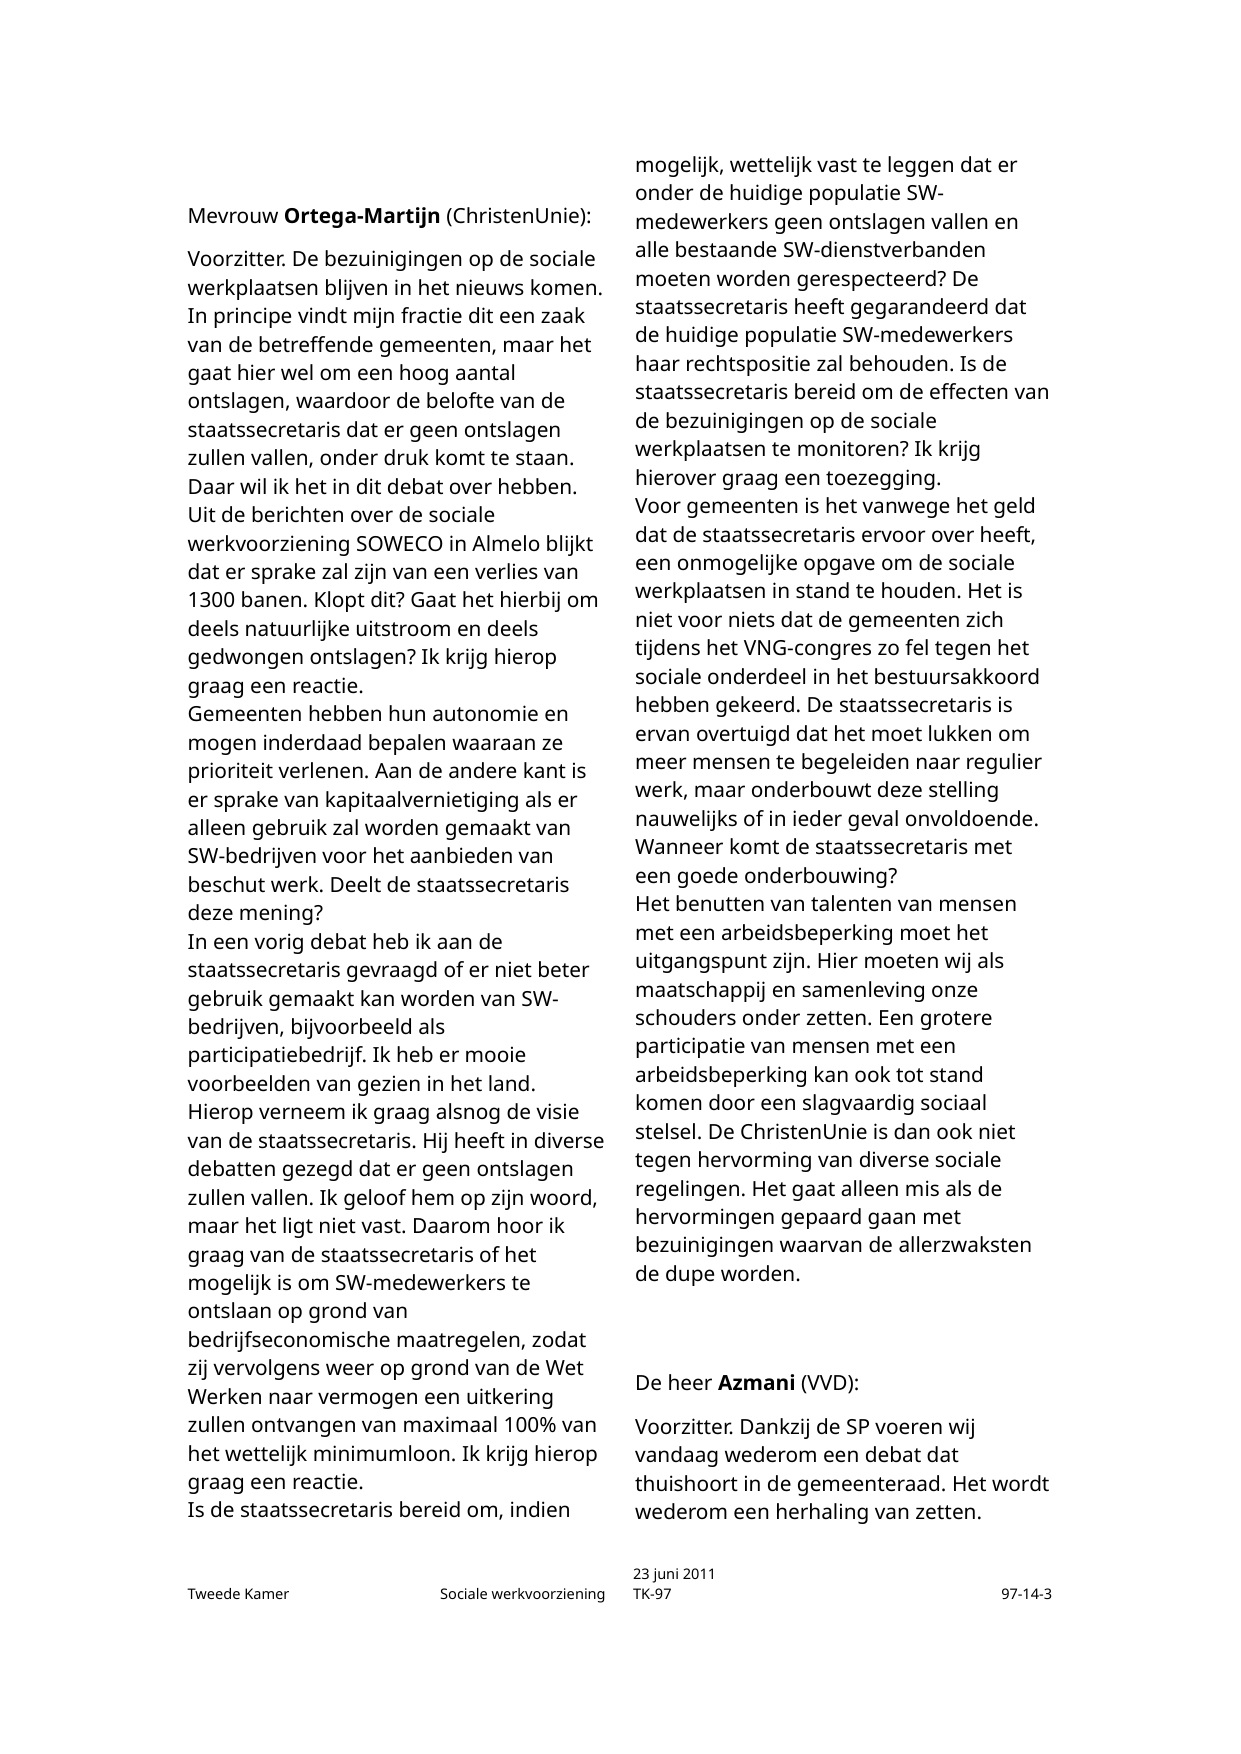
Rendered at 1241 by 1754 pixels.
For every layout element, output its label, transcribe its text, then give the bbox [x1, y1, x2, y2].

text Het benutten van talenten van mensen met een arbeidsbeperking moet het uitgangspunt zijn. Hier moeten wij als maatschappij en samenleving onze schouders onder zetten. Een grotere participatie van mensen met een arbeidsbeperking kan ook tot stand komen door een slagvaardig sociaal stelsel. De ChristenUnie is dan ook niet tegen hervorming van diverse sociale regelingen. Het gaat alleen mis als de hervormingen gepaard gaan met bezuinigingen waarvan de allerzwaksten de dupe worden. [635, 889, 1053, 1287]
text In een vorig debat heb ik aan de staatssecretaris gevraagd of er niet beter gebruik gemaakt kan worden van SW-bedrijven, bijvoorbeeld als participatiebedrijf. Ik heb er mooie voorbeelden van gezien in het land. Hierop verneem ik graag alsnog de visie van de staatssecretaris. Hij heeft in diverse debatten gezegd dat er geen ontslagen zullen vallen. Ik geloof hem op zijn woord, maar het ligt niet vast. Daarom hoor ik graag van de staatssecretaris of het mogelijk is om SW-medewerkers te ontslaan op grond van bedrijfseconomische maatregelen, zodat zij vervolgens weer op grond van de Wet Werken naar vermogen een uitkering zullen ontvangen van maximaal 100% van het wettelijk minimumloon. Ik krijg hierop graag een reactie. [187, 927, 605, 1496]
text Voorzitter. De bezuinigingen op de sociale werkplaatsen blijven in het nieuws komen. In principe vindt mijn fractie dit een zaak van de betreffende gemeenten, maar het gaat hier wel om een hoog aantal ontslagen, waardoor de belofte van de staatssecretaris dat er geen ontslagen zullen vallen, onder druk komt te staan. Daar wil ik het in dit debat over hebben. [187, 244, 605, 500]
text Is de staatssecretaris bereid om, indien [187, 1496, 605, 1524]
text Voor gemeenten is het vanwege het geld dat de staatssecretaris ervoor over heeft, een onmogelijke opgave om de sociale werkplaatsen in stand te houden. Het is niet voor niets dat de gemeenten zich tijdens het VNG-congres zo fel tegen het sociale onderdeel in het bestuursakkoord hebben gekeerd. De staatssecretaris is ervan overtuigd dat het moet lukken om meer mensen te begeleiden naar regulier werk, maar onderbouwt deze stelling nauwelijks of in ieder geval onvoldoende. Wanneer komt de staatssecretaris met een goede onderbouwing? [635, 491, 1053, 889]
text De heer Azmani (VVD): [635, 1368, 1053, 1397]
text  [635, 1317, 1053, 1346]
text Mevrouw Ortega-Martijn (ChristenUnie): [187, 201, 605, 229]
text  [187, 150, 605, 178]
text Gemeenten hebben hun autonomie en mogen inderdaad bepalen waaraan ze prioriteit verlenen. Aan de andere kant is er sprake van kapitaalvernietiging als er alleen gebruik zal worden gemaakt van SW-bedrijven voor het aanbieden van beschut werk. Deelt de staatssecretaris deze mening? [187, 699, 605, 927]
text Voorzitter. Dankzij de SP voeren wij vandaag wederom een debat dat thuishoort in de gemeenteraad. Het wordt wederom een herhaling van zetten. [635, 1412, 1053, 1526]
text Uit de berichten over de sociale werkvoorziening SOWECO in Almelo blijkt dat er sprake zal zijn van een verlies van 1300 banen. Klopt dit? Gaat het hierbij om deels natuurlijke uitstroom en deels gedwongen ontslagen? Ik krijg hierop graag een reactie. [187, 500, 605, 699]
text mogelijk, wettelijk vast te leggen dat er onder de huidige populatie SW-medewerkers geen ontslagen vallen en alle bestaande SW-dienstverbanden moeten worden gerespecteerd? De staatssecretaris heeft gegarandeerd dat de huidige populatie SW-medewerkers haar rechtspositie zal behouden. Is de staatssecretaris bereid om de effecten van de bezuinigingen op de sociale werkplaatsen te monitoren? Ik krijg hierover graag een toezegging. [635, 150, 1053, 491]
